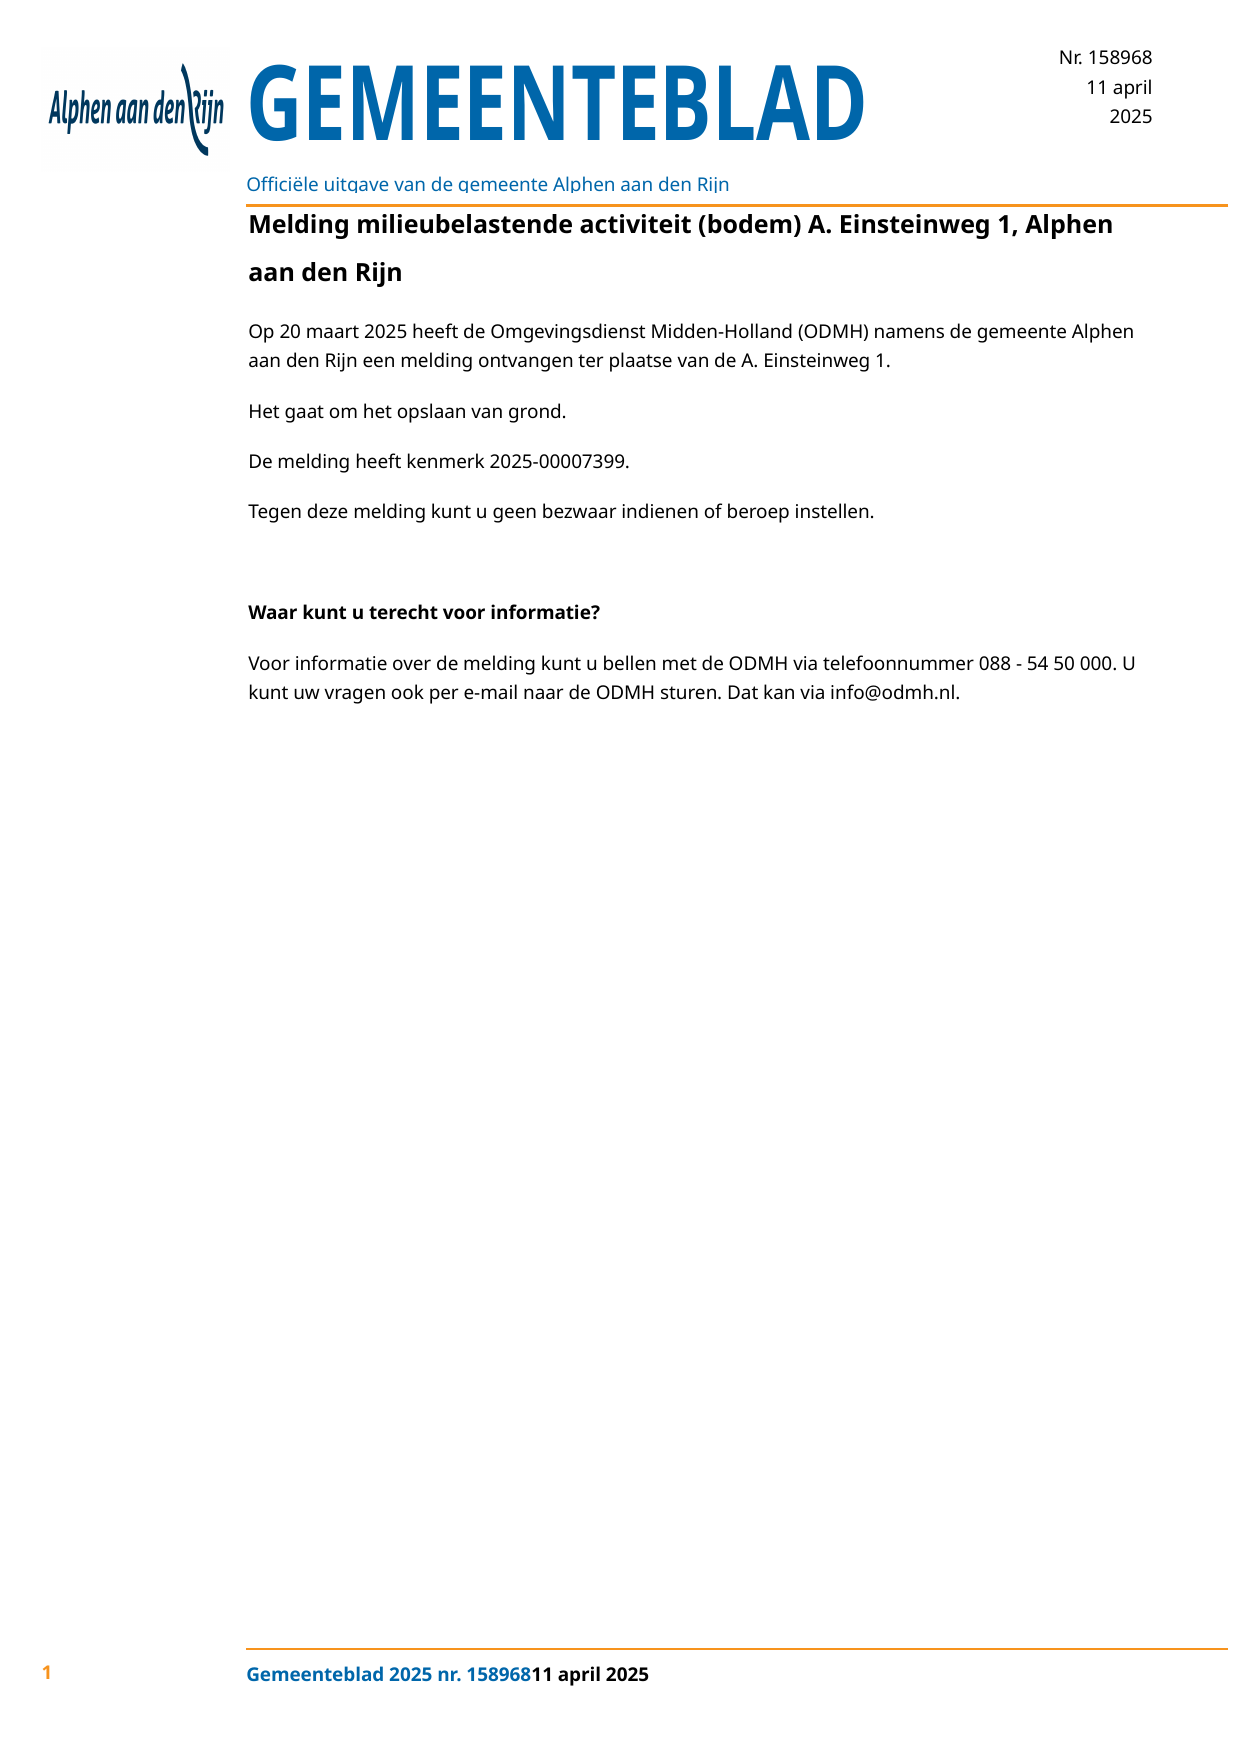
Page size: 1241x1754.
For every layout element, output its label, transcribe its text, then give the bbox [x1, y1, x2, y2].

picture [41, 47, 231, 172]
text Op 20 maart 2025 heeft de Omgevingsdienst Midden-Holland (ODMH) namens de gemeente Alphen aan den Rijn een melding ontvangen ter plaatse van de A. Einsteinweg 1. [248, 318, 1152, 373]
text Het gaat om het opslaan van grond. [248, 398, 1152, 424]
text Melding milieubelastende activiteit (bodem) A. Einsteinweg 1, Alphen aan den Rijn [248, 207, 1152, 288]
text Voor informatie over de melding kunt u bellen met de ODMH via telefoonnummer 088 - 54 50 000. U kunt uw vragen ook per e-mail naar de ODMH sturen. Dat kan via info@odmh.nl. [248, 650, 1152, 705]
text Waar kunt u terecht voor informatie? [248, 599, 1152, 625]
text De melding heeft kenmerk 2025-00007399. [248, 448, 1152, 474]
text Tegen deze melding kunt u geen bezwaar indienen of beroep instellen. [248, 499, 1152, 524]
